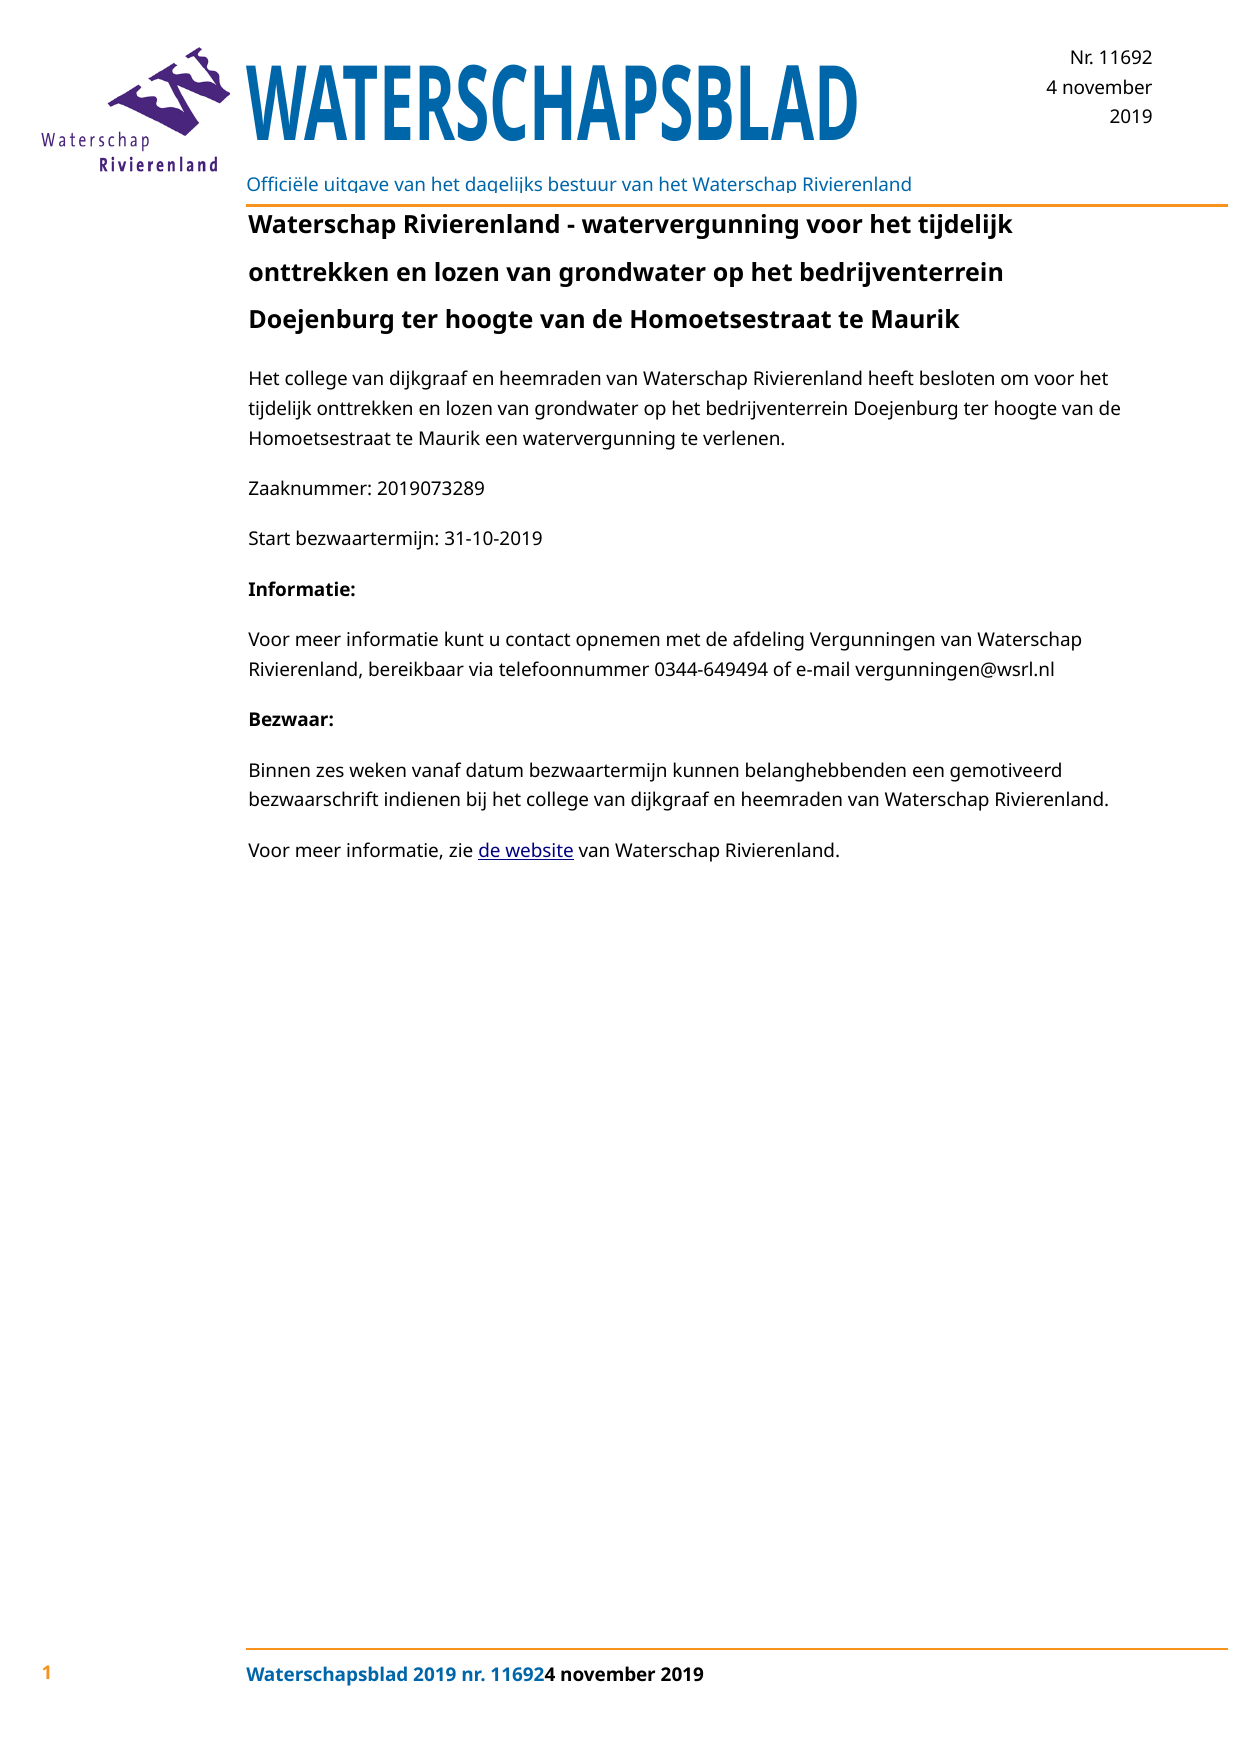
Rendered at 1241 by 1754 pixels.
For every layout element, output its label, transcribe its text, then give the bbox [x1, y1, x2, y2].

picture [41, 47, 231, 172]
text Binnen zes weken vanaf datum bezwaartermijn kunnen belanghebbenden een gemotiveerd bezwaarschrift indienen bij het college van dijkgraaf en heemraden van Waterschap Rivierenland. [248, 757, 1152, 812]
text Waterschap Rivierenland - watervergunning voor het tijdelijk onttrekken en lozen van grondwater op het bedrijventerrein Doejenburg ter hoogte van de Homoetsestraat te Maurik [248, 207, 1152, 336]
text Voor meer informatie kunt u contact opnemen met de afdeling Vergunningen van Waterschap Rivierenland, bereikbaar via telefoonnummer 0344-649494 of e-mail vergunningen@wsrl.nl [248, 626, 1152, 682]
text Informatie: [248, 576, 1152, 602]
text Zaaknummer: 2019073289 [248, 475, 1152, 501]
text Voor meer informatie, zie de website van Waterschap Rivierenland. [248, 837, 1152, 862]
text Start bezwaartermijn: 31-10-2019 [248, 526, 1152, 551]
text Bezwaar: [248, 706, 1152, 732]
text Het college van dijkgraaf en heemraden van Waterschap Rivierenland heeft besloten om voor het tijdelijk onttrekken en lozen van grondwater op het bedrijventerrein Doejenburg ter hoogte van de Homoetsestraat te Maurik een watervergunning te verlenen. [248, 366, 1152, 450]
